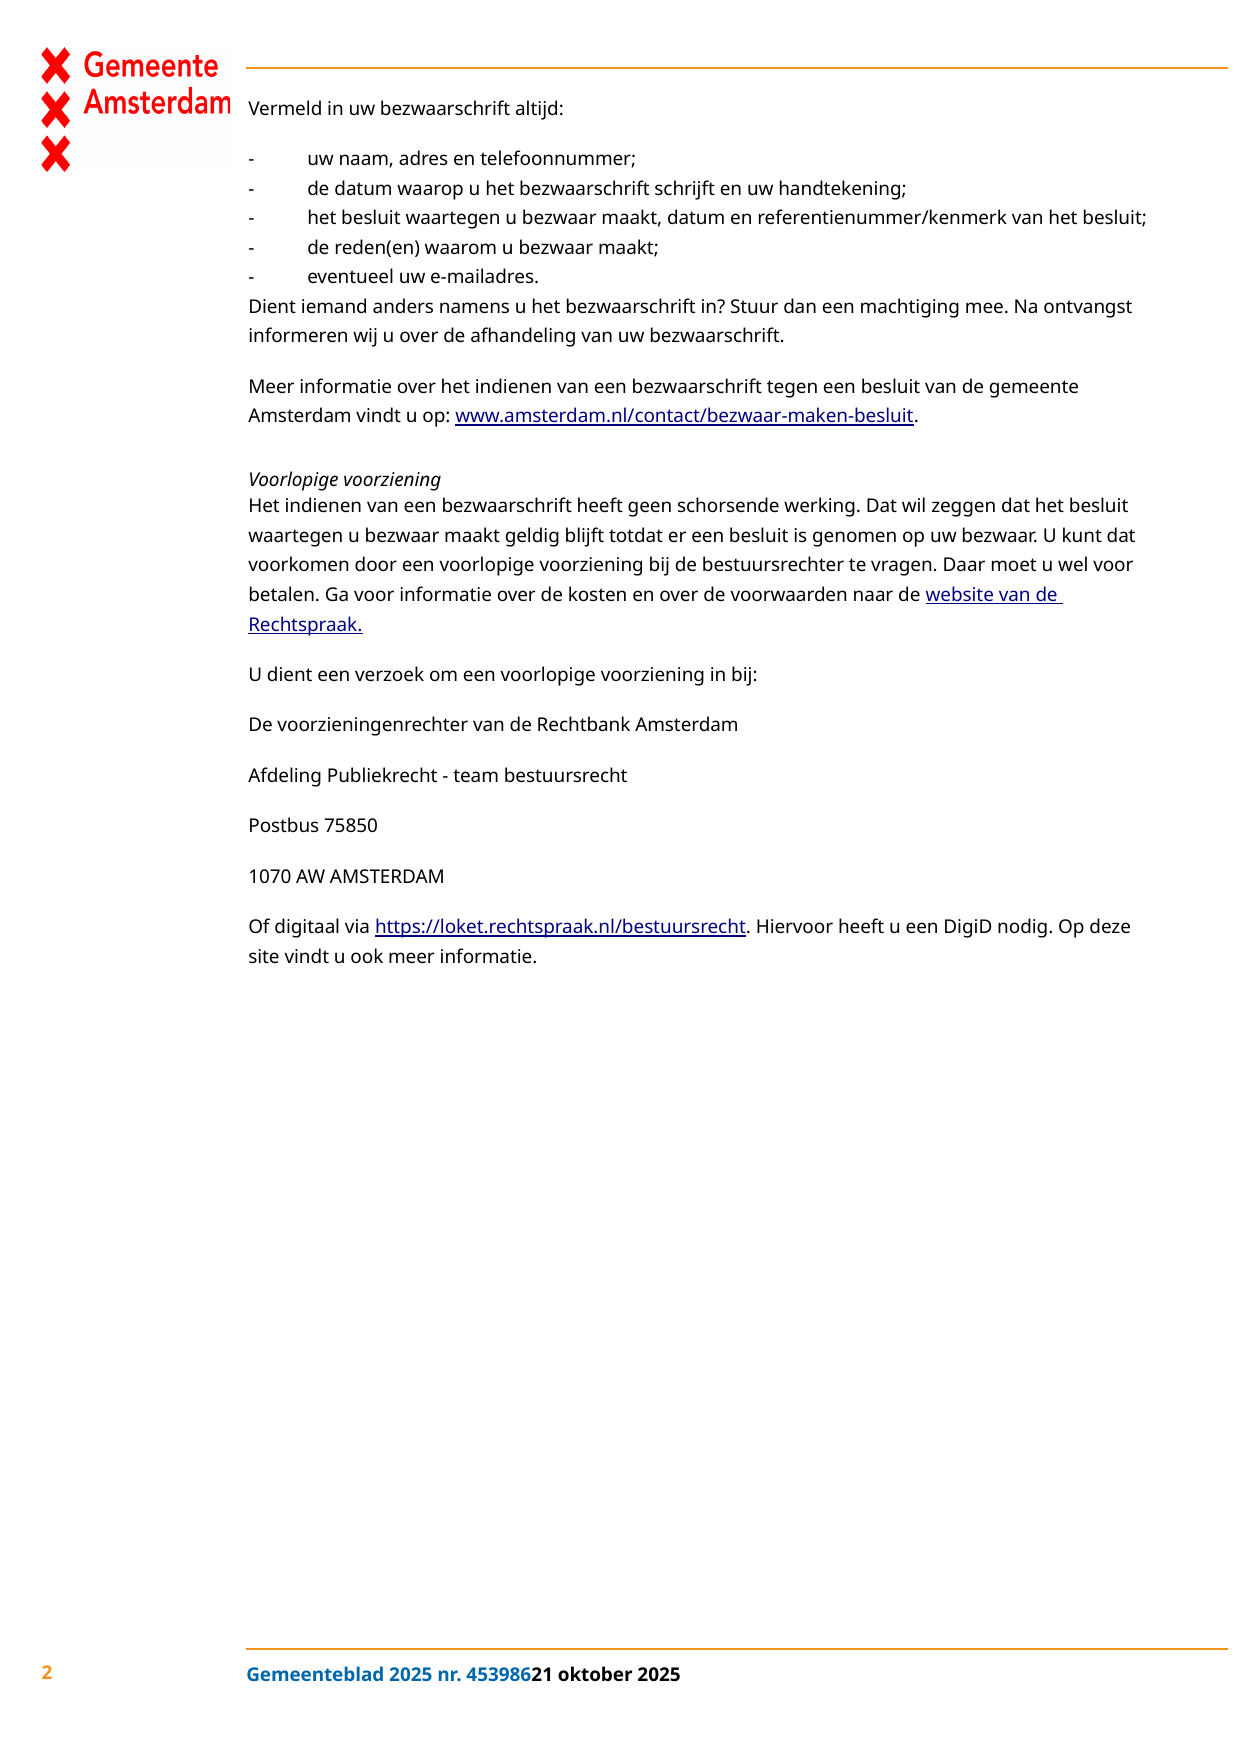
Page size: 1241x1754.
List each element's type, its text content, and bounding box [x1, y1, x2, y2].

text Dient iemand anders namens u het bezwaarschrift in? Stuur dan een machtiging mee. Na ontvangst informeren wij u over de afhandeling van uw bezwaarschrift. [248, 293, 1152, 348]
text Postbus 75850 [248, 812, 1152, 838]
text 1070 AW AMSTERDAM [248, 863, 1152, 888]
text Vermeld in uw bezwaarschrift altijd: [248, 95, 1152, 121]
text Het indienen van een bezwaarschrift heeft geen schorsende werking. Dat wil zeggen dat het besluit waartegen u bezwaar maakt geldig blijft totdat er een besluit is genomen op uw bezwaar. U kunt dat voorkomen door een voorlopige voorziening bij de bestuursrechter te vragen. Daar moet u wel voor betalen. Ga voor informatie over de kosten en over de voorwaarden naar de website van de Rechtspraak. [248, 492, 1152, 636]
list het besluit waartegen u bezwaar maakt, datum en referentienummer/kenmerk van het besluit; [248, 204, 1152, 230]
list uw naam, adres en telefoonnummer; [248, 145, 1152, 171]
text De voorzieningenrechter van de Rechtbank Amsterdam [248, 712, 1152, 737]
text Of digitaal via https://loket.rechtspraak.nl/bestuursrecht. Hiervoor heeft u een DigiD nodig. Op deze site vindt u ook meer informatie. [248, 913, 1152, 968]
text Afdeling Publiekrecht - team bestuursrecht [248, 762, 1152, 788]
list eventueel uw e-mailadres. [248, 263, 1152, 289]
list de datum waarop u het bezwaarschrift schrijft en uw handtekening; [248, 175, 1152, 201]
text Voorlopige voorziening [248, 467, 1152, 492]
list de reden(en) waarom u bezwaar maakt; [248, 234, 1152, 260]
text U dient een verzoek om een voorlopige voorziening in bij: [248, 661, 1152, 687]
picture [41, 47, 231, 172]
text Meer informatie over het indienen van een bezwaarschrift tegen een besluit van de gemeente Amsterdam vindt u op: www.amsterdam.nl/contact/bezwaar-maken-besluit. [248, 373, 1152, 428]
